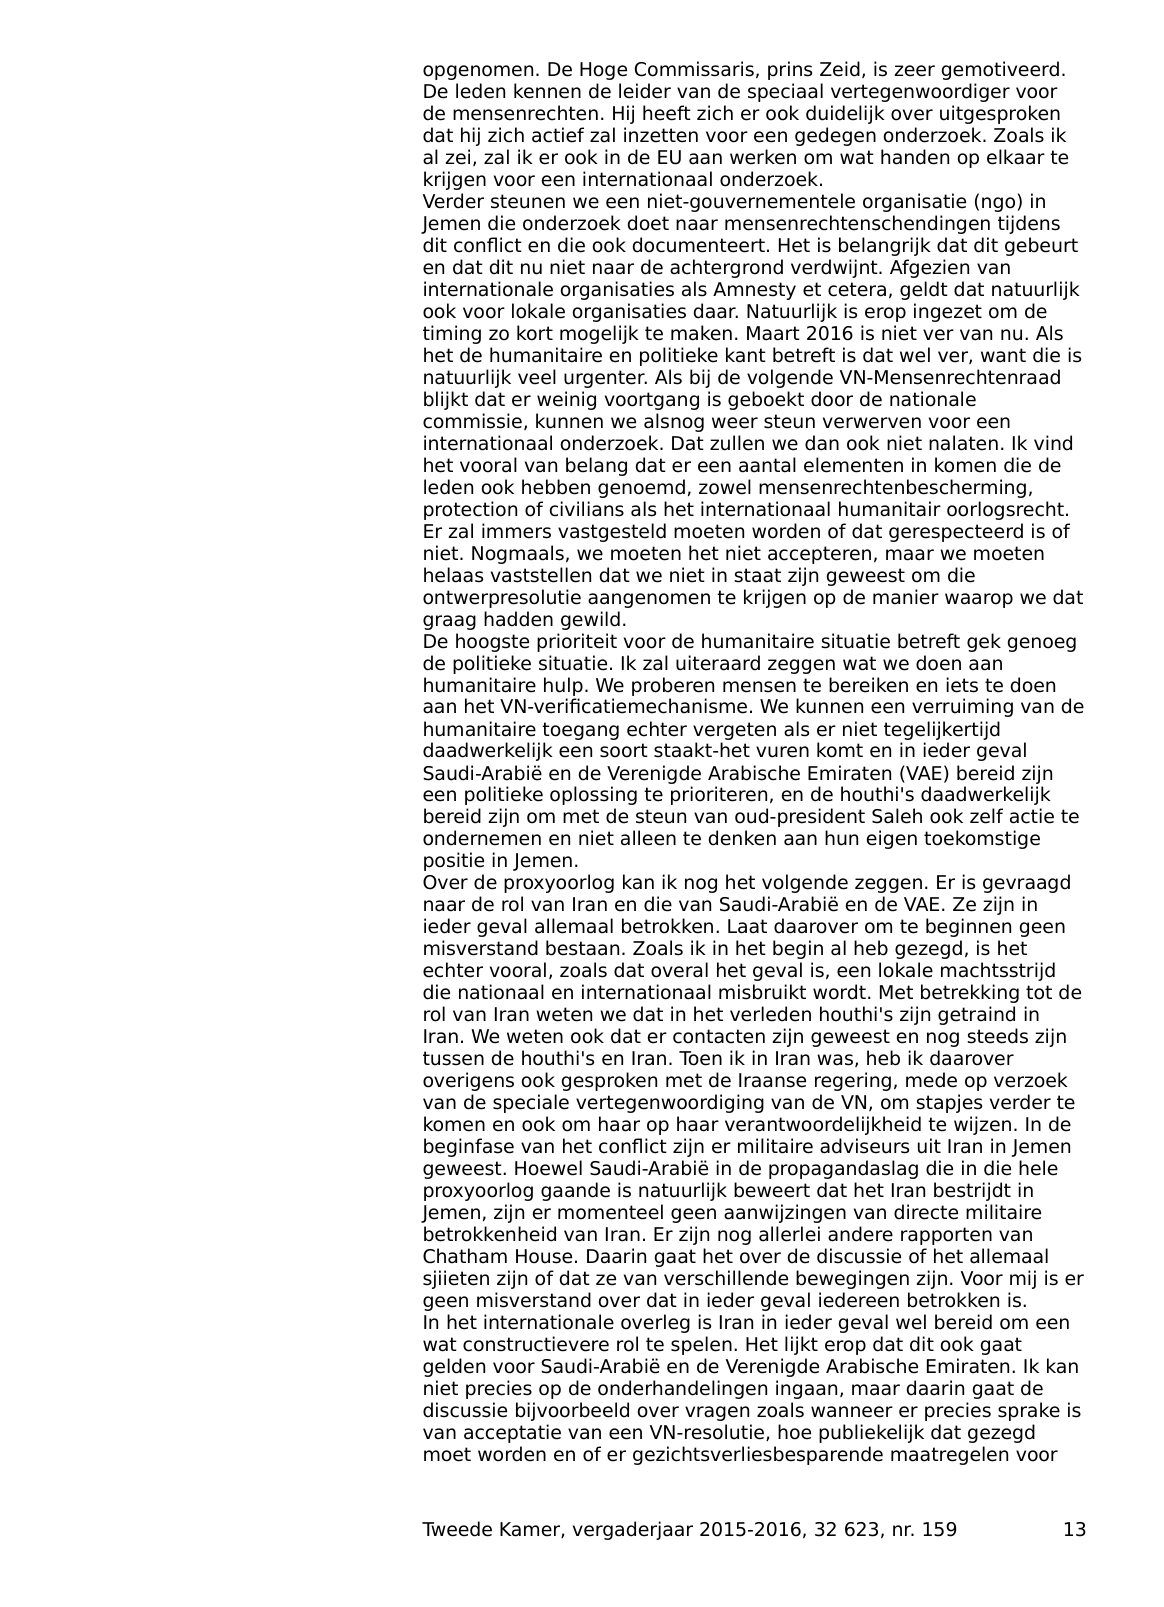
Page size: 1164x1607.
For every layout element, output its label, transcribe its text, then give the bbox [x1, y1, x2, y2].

text Over de proxyoorlog kan ik nog het volgende zeggen. Er is gevraagd naar de rol van Iran en die van Saudi-Arabië en de VAE. Ze zijn in ieder geval allemaal betrokken. Laat daarover om te beginnen geen misverstand bestaan. Zoals ik in het begin al heb gezegd, is het echter vooral, zoals dat overal het geval is, een lokale machtsstrijd die nationaal en internationaal misbruikt wordt. Met betrekking tot de rol van Iran weten we dat in het verleden houthi's zijn getraind in Iran. We weten ook dat er contacten zijn geweest en nog steeds zijn tussen de houthi's en Iran. Toen ik in Iran was, heb ik daarover overigens ook gesproken met de Iraanse regering, mede op verzoek van de speciale vertegenwoordiging van de VN, om stapjes verder te komen en ook om haar op haar verantwoordelijkheid te wijzen. In de beginfase van het conflict zijn er militaire adviseurs uit Iran in Jemen geweest. Hoewel Saudi-Arabië in de propagandaslag die in die hele proxyoorlog gaande is natuurlijk beweert dat het Iran bestrijdt in Jemen, zijn er momenteel geen aanwijzingen van directe militaire betrokkenheid van Iran. Er zijn nog allerlei andere rapporten van Chatham House. Daarin gaat het over de discussie of het allemaal sjiieten zijn of dat ze van verschillende bewegingen zijn. Voor mij is er geen misverstand over dat in ieder geval iedereen betrokken is. [422, 872, 1087, 1312]
text Verder steunen we een niet-gouvernementele organisatie (ngo) in Jemen die onderzoek doet naar mensenrechtenschendingen tijdens dit conflict en die ook documenteert. Het is belangrijk dat dit gebeurt en dat dit nu niet naar de achtergrond verdwijnt. Afgezien van internationale organisaties als Amnesty et cetera, geldt dat natuurlijk ook voor lokale organisaties daar. Natuurlijk is erop ingezet om de timing zo kort mogelijk te maken. Maart 2016 is niet ver van nu. Als het de humanitaire en politieke kant betreft is dat wel ver, want die is natuurlijk veel urgenter. Als bij de volgende VN-Mensenrechtenraad blijkt dat er weinig voortgang is geboekt door de nationale commissie, kunnen we alsnog weer steun verwerven voor een internationaal onderzoek. Dat zullen we dan ook niet nalaten. Ik vind het vooral van belang dat er een aantal elementen in komen die de leden ook hebben genoemd, zowel mensenrechtenbescherming, protection of civilians als het internationaal humanitair oorlogsrecht. Er zal immers vastgesteld moeten worden of dat gerespecteerd is of niet. Nogmaals, we moeten het niet accepteren, maar we moeten helaas vaststellen dat we niet in staat zijn geweest om die ontwerpresolutie aangenomen te krijgen op de manier waarop we dat graag hadden gewild. [422, 191, 1087, 631]
text In het internationale overleg is Iran in ieder geval wel bereid om een wat constructievere rol te spelen. Het lijkt erop dat dit ook gaat gelden voor Saudi-Arabië en de Verenigde Arabische Emiraten. Ik kan niet precies op de onderhandelingen ingaan, maar daarin gaat de discussie bijvoorbeeld over vragen zoals wanneer er precies sprake is van acceptatie van een VN-resolutie, hoe publiekelijk dat gezegd moet worden en of er gezichtsverliesbesparende maatregelen voor [422, 1312, 1087, 1466]
text opgenomen. De Hoge Commissaris, prins Zeid, is zeer gemotiveerd. De leden kennen de leider van de speciaal vertegenwoordiger voor de mensenrechten. Hij heeft zich er ook duidelijk over uitgesproken dat hij zich actief zal inzetten voor een gedegen onderzoek. Zoals ik al zei, zal ik er ook in de EU aan werken om wat handen op elkaar te krijgen voor een internationaal onderzoek. [422, 59, 1087, 191]
text De hoogste prioriteit voor de humanitaire situatie betreft gek genoeg de politieke situatie. Ik zal uiteraard zeggen wat we doen aan humanitaire hulp. We proberen mensen te bereiken en iets te doen aan het VN-verificatiemechanisme. We kunnen een verruiming van de humanitaire toegang echter vergeten als er niet tegelijkertijd daadwerkelijk een soort staakt-het vuren komt en in ieder geval Saudi-Arabië en de Verenigde Arabische Emiraten (VAE) bereid zijn een politieke oplossing te prioriteren, en de houthi's daadwerkelijk bereid zijn om met de steun van oud-president Saleh ook zelf actie te ondernemen en niet alleen te denken aan hun eigen toekomstige positie in Jemen. [422, 631, 1087, 872]
